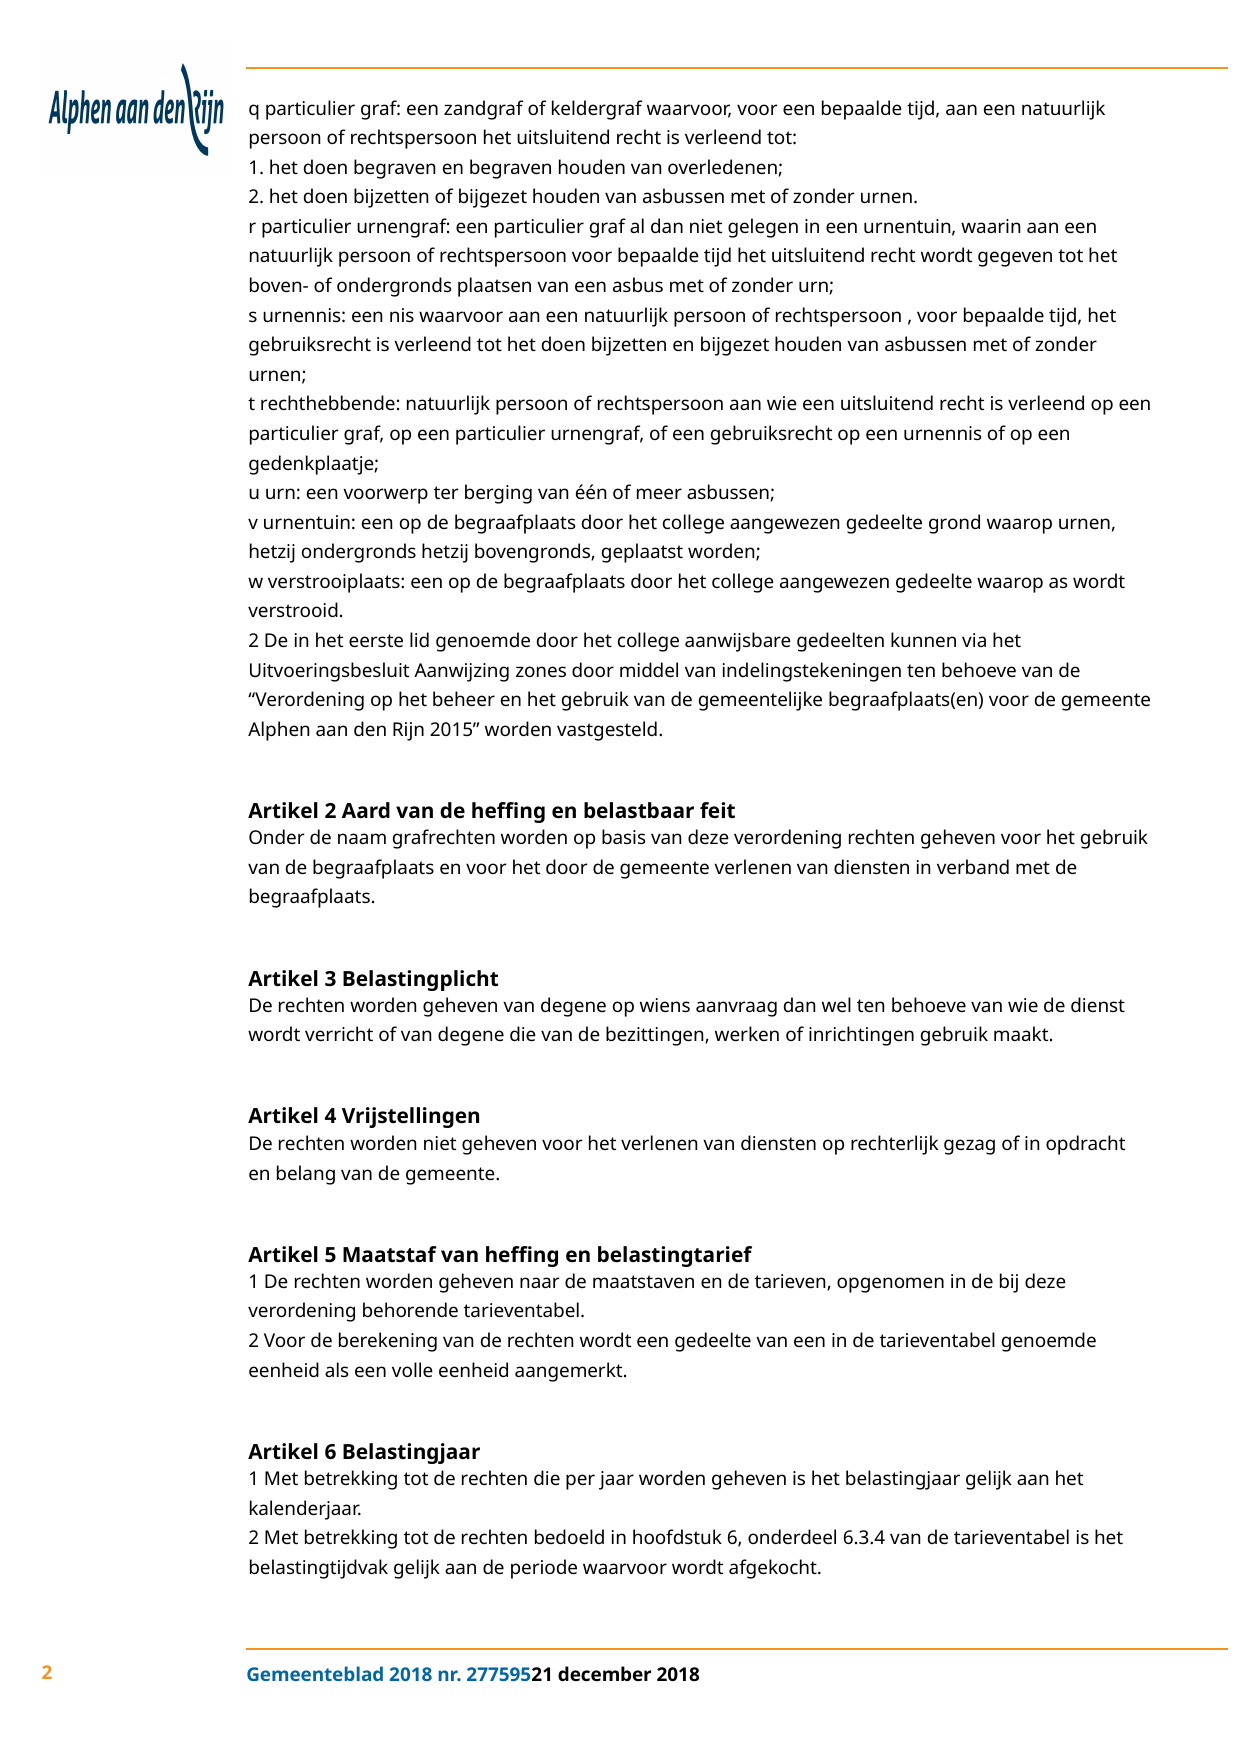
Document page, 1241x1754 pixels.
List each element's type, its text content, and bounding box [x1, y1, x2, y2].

text De rechten worden geheven van degene op wiens aanvraag dan wel ten behoeve van wie de dienst wordt verricht of van degene die van de bezittingen, werken of inrichtingen gebruik maakt. [248, 992, 1152, 1047]
picture [41, 47, 231, 172]
text 2 De in het eerste lid genoemde door het college aanwijsbare gedeelten kunnen via het Uitvoeringsbesluit Aanwijzing zones door middel van indelingstekeningen ten behoeve van de “Verordening op het beheer en het gebruik van de gemeentelijke begraafplaats(en) voor de gemeente Alphen aan den Rijn 2015” worden vastgesteld. [248, 627, 1152, 742]
text q particulier graf: een zandgraf of keldergraf waarvoor, voor een bepaalde tijd, aan een natuurlijk persoon of rechtspersoon het uitsluitend recht is verleend tot: [248, 95, 1152, 150]
text Artikel 3 Belastingplicht [248, 964, 1152, 992]
text 2. het doen bijzetten of bijgezet houden van asbussen met of zonder urnen. [248, 183, 1152, 209]
text Artikel 2 Aard van de heffing en belastbaar feit [248, 796, 1152, 824]
text u urn: een voorwerp ter berging van één of meer asbussen; [248, 479, 1152, 505]
text 1 Met betrekking tot de rechten die per jaar worden geheven is het belastingjaar gelijk aan het kalenderjaar. [248, 1465, 1152, 1521]
text 2 Voor de berekening van de rechten wordt een gedeelte van een in de tarieventabel genoemde eenheid als een volle eenheid aangemerkt. [248, 1327, 1152, 1383]
text w verstrooiplaats: een op de begraafplaats door het college aangewezen gedeelte waarop as wordt verstrooid. [248, 568, 1152, 623]
text Artikel 6 Belastingjaar [248, 1437, 1152, 1465]
text t rechthebbende: natuurlijk persoon of rechtspersoon aan wie een uitsluitend recht is verleend op een particulier graf, op een particulier urnengraf, of een gebruiksrecht op een urnennis of op een gedenkplaatje; [248, 391, 1152, 476]
text 1 De rechten worden geheven naar de maatstaven en de tarieven, opgenomen in de bij deze verordening behorende tarieventabel. [248, 1268, 1152, 1323]
text v urnentuin: een op de begraafplaats door het college aangewezen gedeelte grond waarop urnen, hetzij ondergronds hetzij bovengronds, geplaatst worden; [248, 509, 1152, 564]
text s urnennis: een nis waarvoor aan een natuurlijk persoon of rechtspersoon , voor bepaalde tijd, het gebruiksrecht is verleend tot het doen bijzetten en bijgezet houden van asbussen met of zonder urnen; [248, 302, 1152, 387]
text Artikel 5 Maatstaf van heffing en belastingtarief [248, 1240, 1152, 1268]
text Artikel 4 Vrijstellingen [248, 1102, 1152, 1130]
text r particulier urnengraf: een particulier graf al dan niet gelegen in een urnentuin, waarin aan een natuurlijk persoon of rechtspersoon voor bepaalde tijd het uitsluitend recht wordt gegeven tot het boven- of ondergronds plaatsen van een asbus met of zonder urn; [248, 213, 1152, 298]
text 1. het doen begraven en begraven houden van overledenen; [248, 154, 1152, 180]
text 2 Met betrekking tot de rechten bedoeld in hoofdstuk 6, onderdeel 6.3.4 van de tarieventabel is het belastingtijdvak gelijk aan de periode waarvoor wordt afgekocht. [248, 1524, 1152, 1580]
text Onder de naam grafrechten worden op basis van deze verordening rechten geheven voor het gebruik van de begraafplaats en voor het door de gemeente verlenen van diensten in verband met de begraafplaats. [248, 824, 1152, 909]
text De rechten worden niet geheven voor het verlenen van diensten op rechterlijk gezag of in opdracht en belang van de gemeente. [248, 1130, 1152, 1185]
